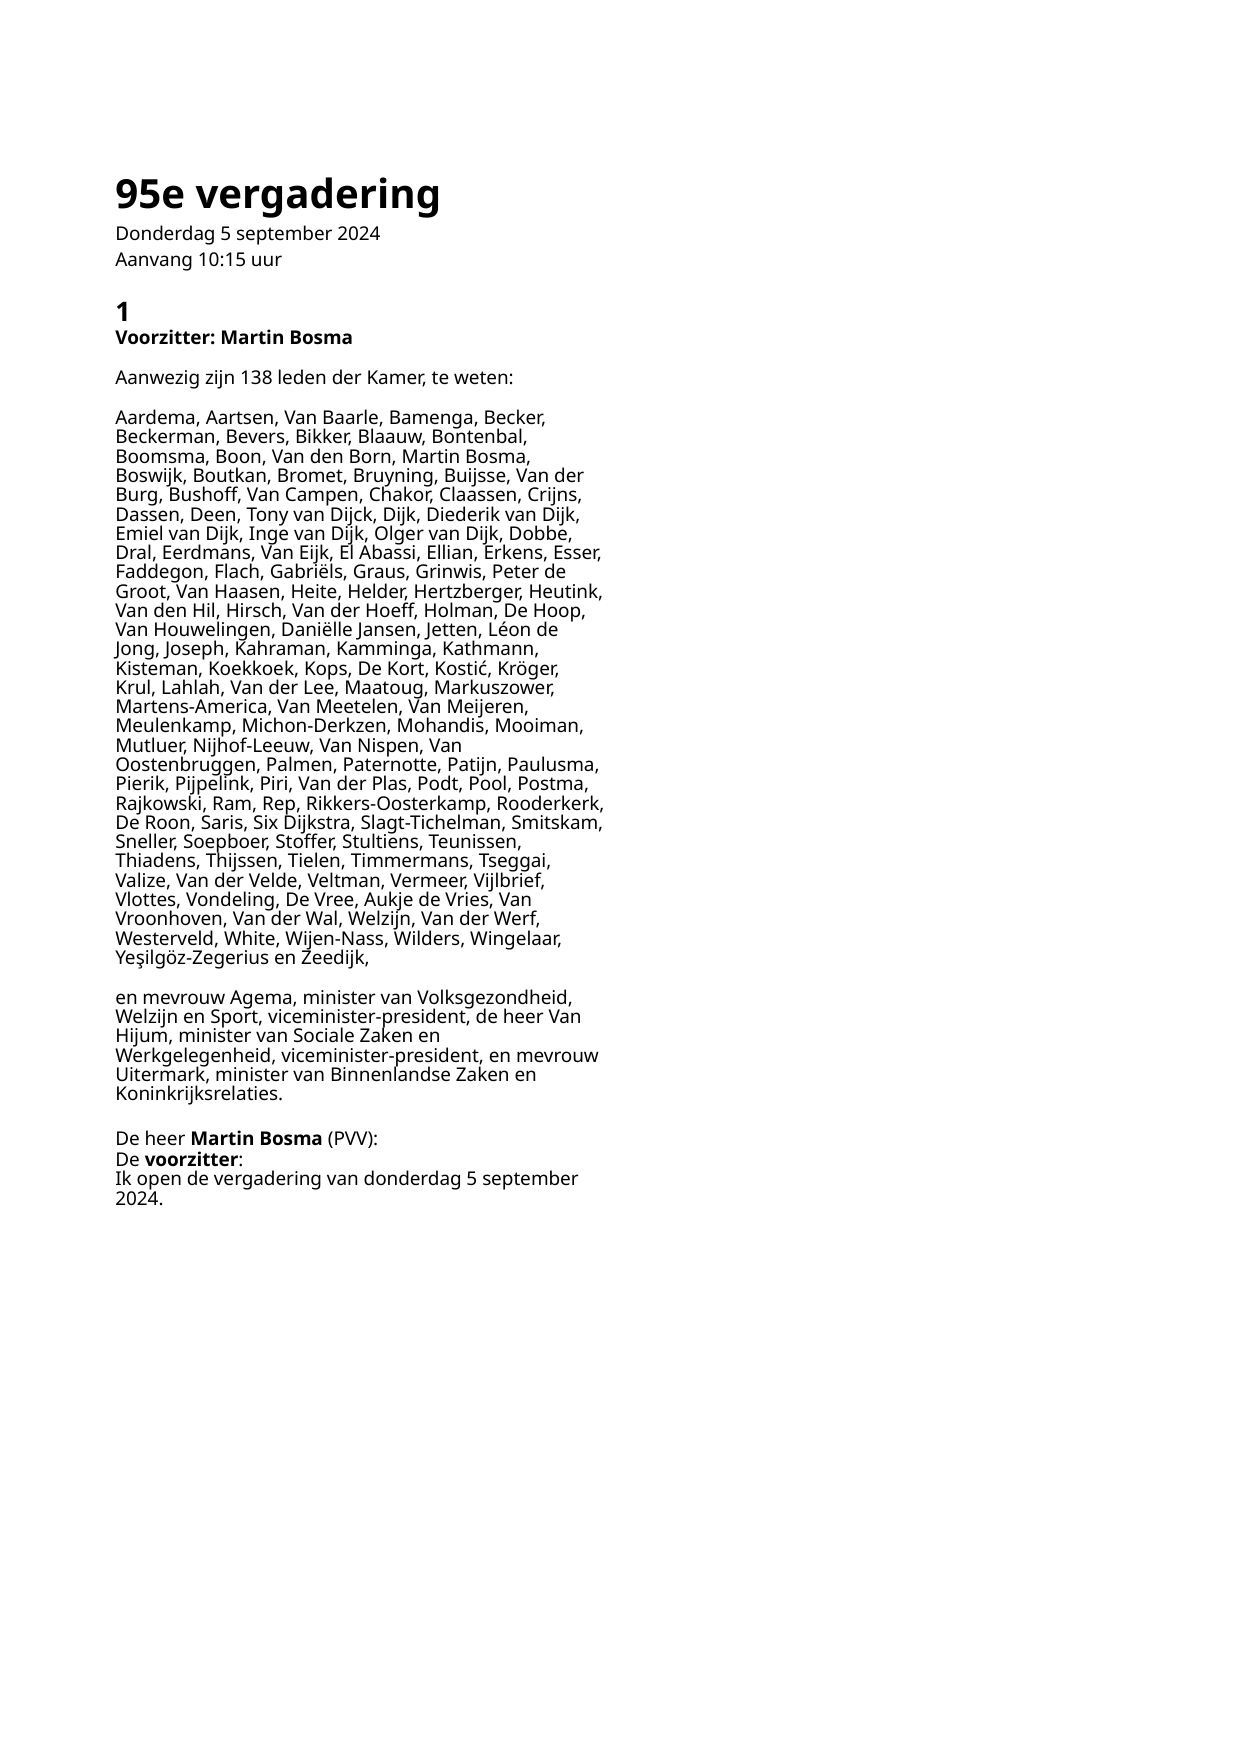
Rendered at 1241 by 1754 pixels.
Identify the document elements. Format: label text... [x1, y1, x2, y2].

text De heer Martin Bosma (PVV): [115, 1125, 605, 1151]
text Aanwezig zijn 138 leden der Kamer, te weten: [115, 369, 605, 388]
text 95e vergadering [115, 165, 605, 220]
text Voorzitter: Martin Bosma [115, 329, 605, 348]
text Aardema, Aartsen, Van Baarle, Bamenga, Becker, Beckerman, Bevers, Bikker, Blaauw, Bontenbal, Boomsma, Boon, Van den Born, Martin Bosma, Boswijk, Boutkan, Bromet, Bruyning, Buijsse, Van der Burg, Bushoff, Van Campen, Chakor, Claassen, Crijns, Dassen, Deen, Tony van Dijck, Dijk, Diederik van Dijk, Emiel van Dijk, Inge van Dijk, Olger van Dijk, Dobbe, Dral, Eerdmans, Van Eijk, El Abassi, Ellian, Erkens, Esser, Faddegon, Flach, Gabriëls, Graus, Grinwis, Peter de Groot, Van Haasen, Heite, Helder, Hertzberger, Heutink, Van den Hil, Hirsch, Van der Hoeff, Holman, De Hoop, Van Houwelingen, Daniëlle Jansen, Jetten, Léon de Jong, Joseph, Kahraman, Kamminga, Kathmann, Kisteman, Koekkoek, Kops, De Kort, Kostić, Kröger, Krul, Lahlah, Van der Lee, Maatoug, Markuszower, Martens-America, Van Meetelen, Van Meijeren, Meulenkamp, Michon-Derkzen, Mohandis, Mooiman, Mutluer, Nijhof-Leeuw, Van Nispen, Van Oostenbruggen, Palmen, Paternotte, Patijn, Paulusma, Pierik, Pijpelink, Piri, Van der Plas, Podt, Pool, Postma, Rajkowski, Ram, Rep, Rikkers-Oosterkamp, Rooderkerk, De Roon, Saris, Six Dijkstra, Slagt-Tichelman, Smitskam, Sneller, Soepboer, Stoffer, Stultiens, Teunissen, Thiadens, Thijssen, Tielen, Timmermans, Tseggai, Valize, Van der Velde, Veltman, Vermeer, Vijlbrief, Vlottes, Vondeling, De Vree, Aukje de Vries, Van Vroonhoven, Van der Wal, Welzijn, Van der Werf, Westerveld, White, Wijen-Nass, Wilders, Wingelaar, Yeşilgöz-Zegerius en Zeedijk, [115, 409, 605, 968]
text en mevrouw Agema, minister van Volksgezondheid, Welzijn en Sport, viceminister-president, de heer Van Hijum, minister van Sociale Zaken en Werkgelegenheid, viceminister-president, en mevrouw Uitermark, minister van Binnenlandse Zaken en Koninkrijksrelaties. [115, 989, 605, 1104]
text Aanvang 10:15 uur [115, 246, 605, 272]
text 1 [115, 292, 605, 329]
text Donderdag 5 september 2024 [115, 220, 605, 246]
text De voorzitter: [115, 1151, 605, 1170]
text Ik open de vergadering van donderdag 5 september 2024. [115, 1170, 605, 1209]
